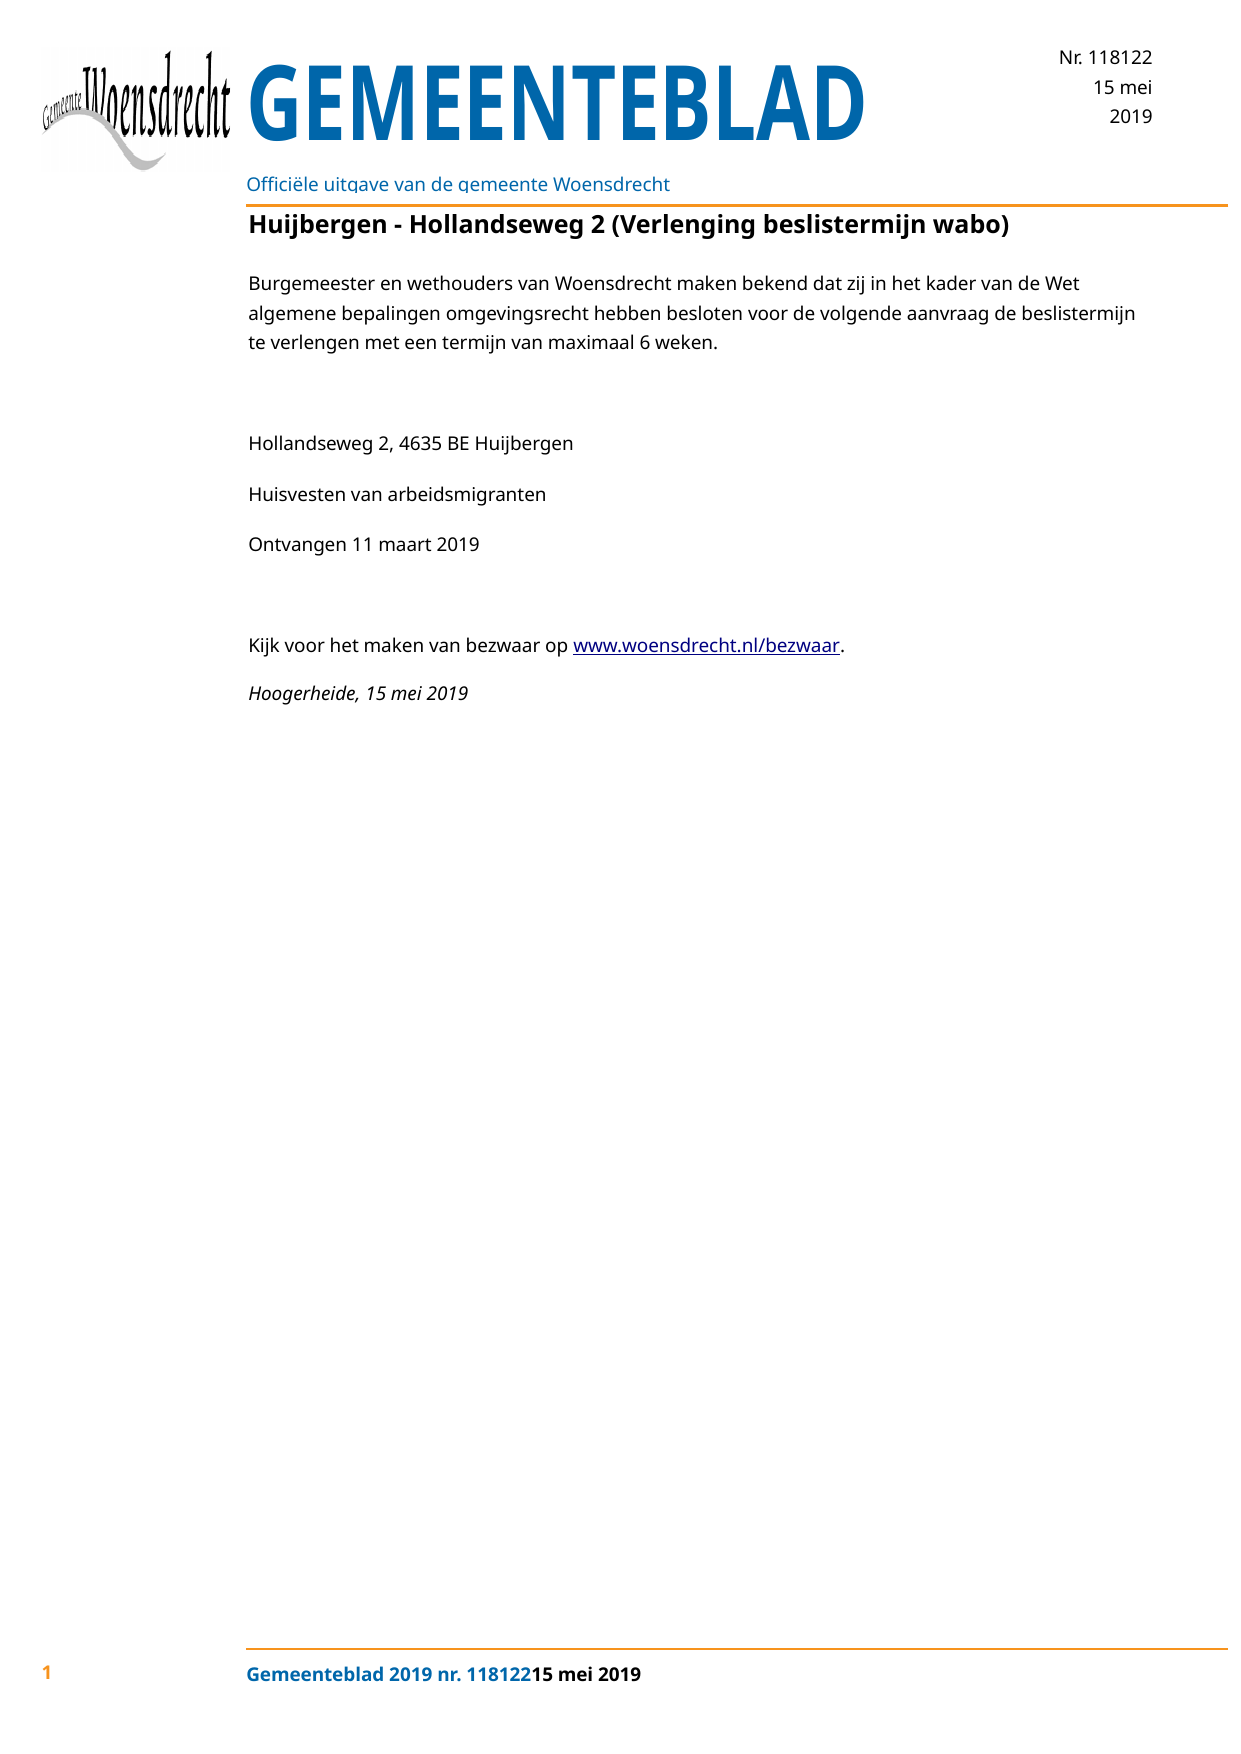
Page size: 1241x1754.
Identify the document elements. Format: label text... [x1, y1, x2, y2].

text Huisvesten van arbeidsmigranten [248, 481, 1152, 506]
picture [41, 47, 231, 172]
text Hoogerheide, 15 mei 2019 [248, 680, 1152, 706]
text Ontvangen 11 maart 2019 [248, 531, 1152, 557]
text Hollandseweg 2, 4635 BE Huijbergen [248, 430, 1152, 456]
text Burgemeester en wethouders van Woensdrecht maken bekend dat zij in het kader van de Wet algemene bepalingen omgevingsrecht hebben besloten voor de volgende aanvraag de beslistermijn te verlengen met een termijn van maximaal 6 weken. [248, 270, 1152, 355]
text Huijbergen - Hollandseweg 2 (Verlenging beslistermijn wabo) [248, 207, 1152, 241]
text Kijk voor het maken van bezwaar op www.woensdrecht.nl/bezwaar. [248, 632, 1152, 658]
